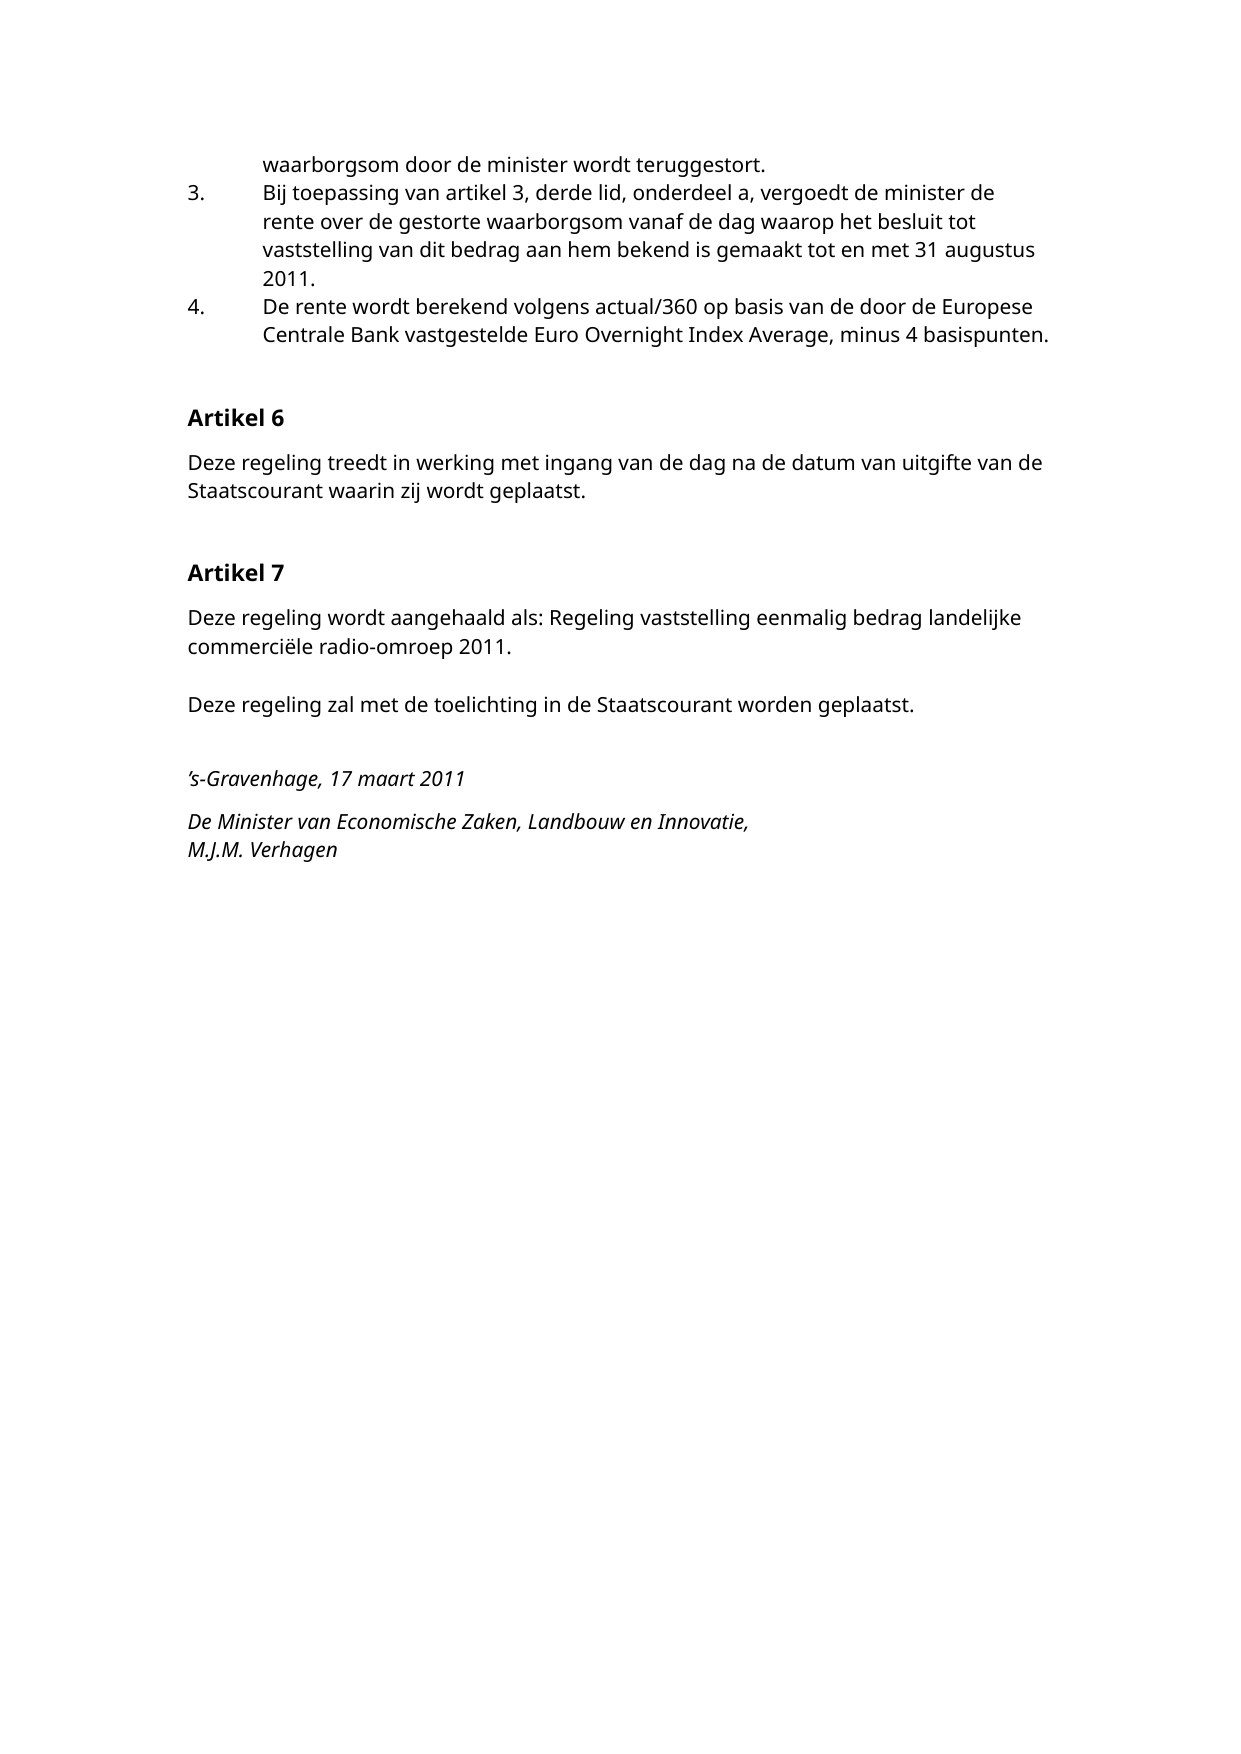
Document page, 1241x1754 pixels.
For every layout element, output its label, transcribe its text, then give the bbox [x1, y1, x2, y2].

text De Minister van Economische Zaken, Landbouw en Innovatie, [187, 807, 1053, 836]
list Bij toepassing van artikel 3, derde lid, onderdeel a, vergoedt de minister de rente over de gestorte waarborgsom vanaf de dag waarop het besluit tot vaststelling van dit bedrag aan hem bekend is gemaakt tot en met 31 augustus 2011. [187, 178, 1053, 292]
text M.J.M. Verhagen [187, 836, 1053, 864]
text Deze regeling treedt in werking met ingang van de dag na de datum van uitgifte van de Staatscourant waarin zij wordt geplaatst. [187, 448, 1053, 505]
text ’s-Gravenhage, 17 maart 2011 [187, 764, 1053, 792]
subtitle Artikel 7 [187, 557, 1053, 588]
list waarborgsom door de minister wordt teruggestort. [187, 150, 1053, 178]
list De rente wordt berekend volgens actual/360 op basis van de door de Europese Centrale Bank vastgestelde Euro Overnight Index Average, minus 4 basispunten. [187, 292, 1053, 349]
text Deze regeling zal met de toelichting in de Staatscourant worden geplaatst. [187, 690, 1053, 719]
text Deze regeling wordt aangehaald als: Regeling vaststelling eenmalig bedrag landelijke commerciële radio-omroep 2011. [187, 603, 1053, 660]
subtitle Artikel 6 [187, 402, 1053, 433]
